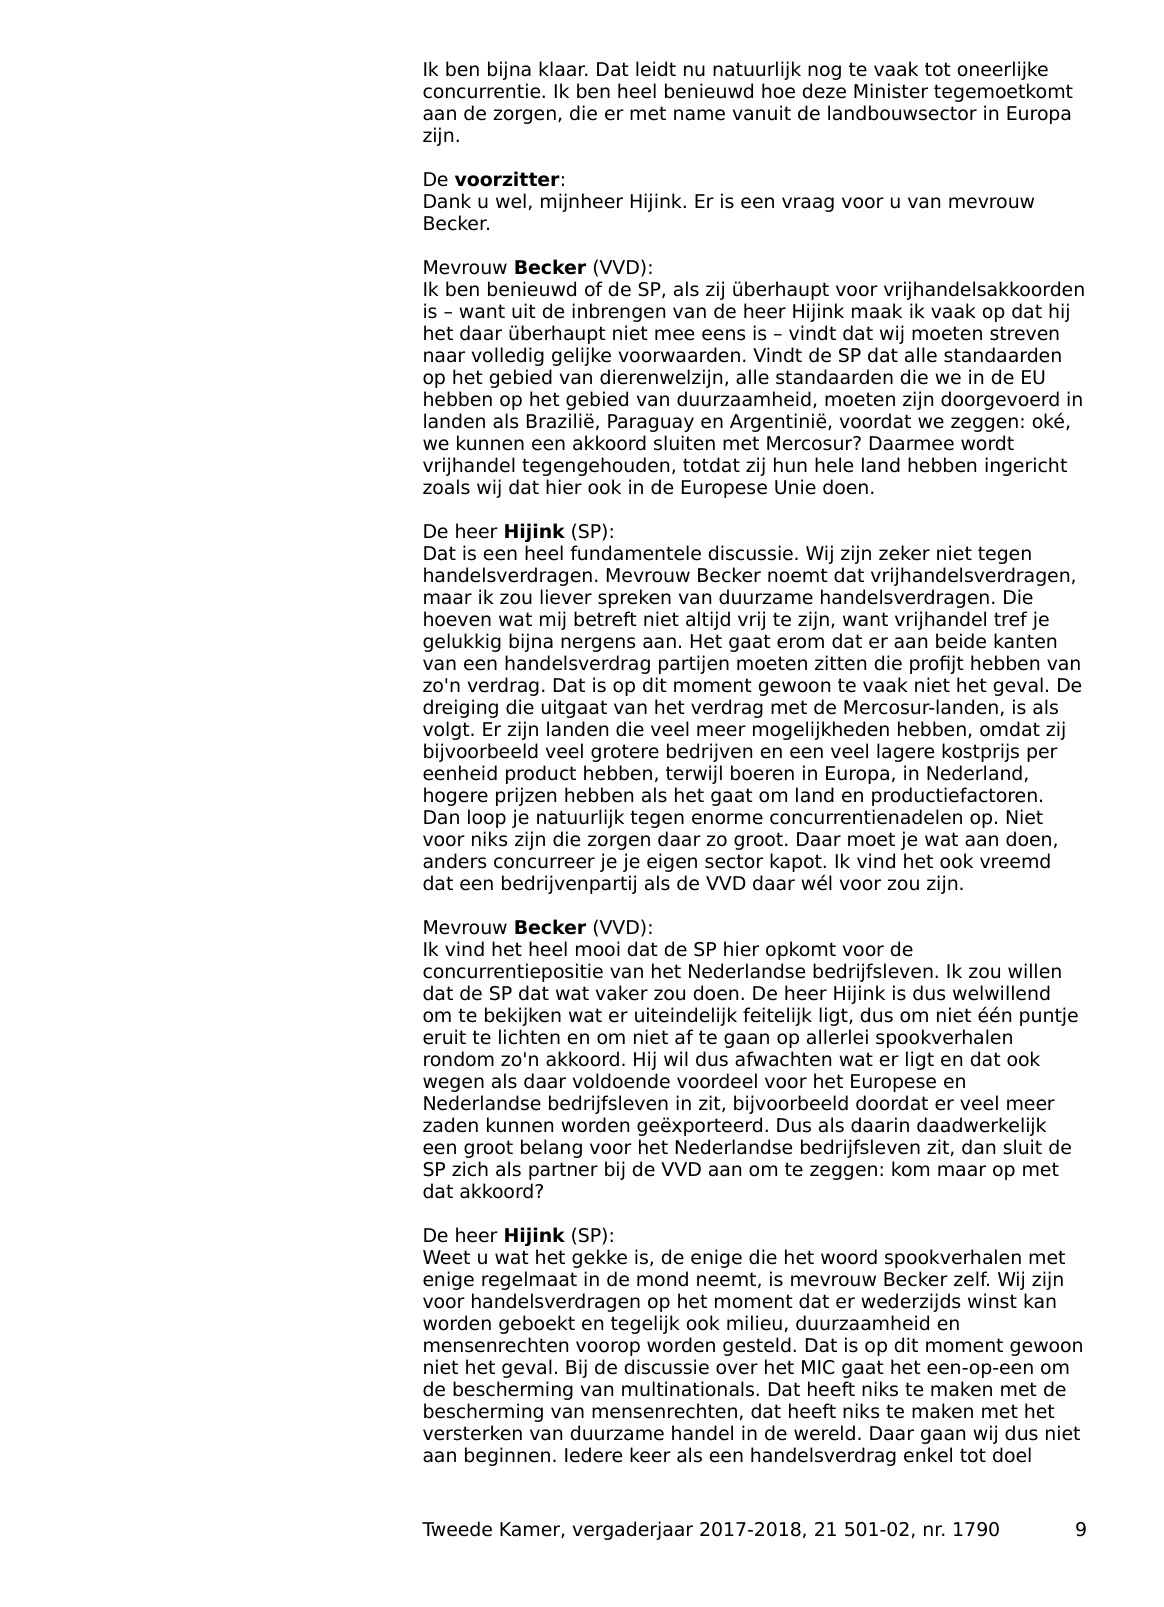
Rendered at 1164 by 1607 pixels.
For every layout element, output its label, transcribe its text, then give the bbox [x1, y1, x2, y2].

text Dank u wel, mijnheer Hijink. Er is een vraag voor u van mevrouw Becker. [422, 191, 1087, 235]
text Ik vind het heel mooi dat de SP hier opkomt voor de concurrentiepositie van het Nederlandse bedrijfsleven. Ik zou willen dat de SP dat wat vaker zou doen. De heer Hijink is dus welwillend om te bekijken wat er uiteindelijk feitelijk ligt, dus om niet één puntje eruit te lichten en om niet af te gaan op allerlei spookverhalen rondom zo'n akkoord. Hij wil dus afwachten wat er ligt en dat ook wegen als daar voldoende voordeel voor het Europese en Nederlandse bedrijfsleven in zit, bijvoorbeeld doordat er veel meer zaden kunnen worden geëxporteerd. Dus als daarin daadwerkelijk een groot belang voor het Nederlandse bedrijfsleven zit, dan sluit de SP zich als partner bij de VVD aan om te zeggen: kom maar op met dat akkoord? [422, 939, 1087, 1203]
text De heer Hijink (SP): [422, 1225, 1087, 1247]
text Weet u wat het gekke is, de enige die het woord spookverhalen met enige regelmaat in de mond neemt, is mevrouw Becker zelf. Wij zijn voor handelsverdragen op het moment dat er wederzijds winst kan worden geboekt en tegelijk ook milieu, duurzaamheid en mensenrechten voorop worden gesteld. Dat is op dit moment gewoon niet het geval. Bij de discussie over het MIC gaat het een-op-een om de bescherming van multinationals. Dat heeft niks te maken met de bescherming van mensenrechten, dat heeft niks te maken met het versterken van duurzame handel in de wereld. Daar gaan wij dus niet aan beginnen. Iedere keer als een handelsverdrag enkel tot doel [422, 1247, 1087, 1467]
text Ik ben benieuwd of de SP, als zij überhaupt voor vrijhandelsakkoorden is – want uit de inbrengen van de heer Hijink maak ik vaak op dat hij het daar überhaupt niet mee eens is – vindt dat wij moeten streven naar volledig gelijke voorwaarden. Vindt de SP dat alle standaarden op het gebied van dierenwelzijn, alle standaarden die we in de EU hebben op het gebied van duurzaamheid, moeten zijn doorgevoerd in landen als Brazilië, Paraguay en Argentinië, voordat we zeggen: oké, we kunnen een akkoord sluiten met Mercosur? Daarmee wordt vrijhandel tegengehouden, totdat zij hun hele land hebben ingericht zoals wij dat hier ook in de Europese Unie doen. [422, 279, 1087, 499]
text Mevrouw Becker (VVD): [422, 257, 1087, 279]
text Dat is een heel fundamentele discussie. Wij zijn zeker niet tegen handelsverdragen. Mevrouw Becker noemt dat vrijhandelsverdragen, maar ik zou liever spreken van duurzame handelsverdragen. Die hoeven wat mij betreft niet altijd vrij te zijn, want vrijhandel tref je gelukkig bijna nergens aan. Het gaat erom dat er aan beide kanten van een handelsverdrag partijen moeten zitten die profijt hebben van zo'n verdrag. Dat is op dit moment gewoon te vaak niet het geval. De dreiging die uitgaat van het verdrag met de Mercosur-landen, is als volgt. Er zijn landen die veel meer mogelijkheden hebben, omdat zij bijvoorbeeld veel grotere bedrijven en een veel lagere kostprijs per eenheid product hebben, terwijl boeren in Europa, in Nederland, hogere prijzen hebben als het gaat om land en productiefactoren. Dan loop je natuurlijk tegen enorme concurrentienadelen op. Niet voor niks zijn die zorgen daar zo groot. Daar moet je wat aan doen, anders concurreer je je eigen sector kapot. Ik vind het ook vreemd dat een bedrijvenpartij als de VVD daar wél voor zou zijn. [422, 543, 1087, 895]
text Ik ben bijna klaar. Dat leidt nu natuurlijk nog te vaak tot oneerlijke concurrentie. Ik ben heel benieuwd hoe deze Minister tegemoetkomt aan de zorgen, die er met name vanuit de landbouwsector in Europa zijn. [422, 59, 1087, 147]
text De heer Hijink (SP): [422, 521, 1087, 543]
text De voorzitter: [422, 169, 1087, 191]
text Mevrouw Becker (VVD): [422, 917, 1087, 939]
